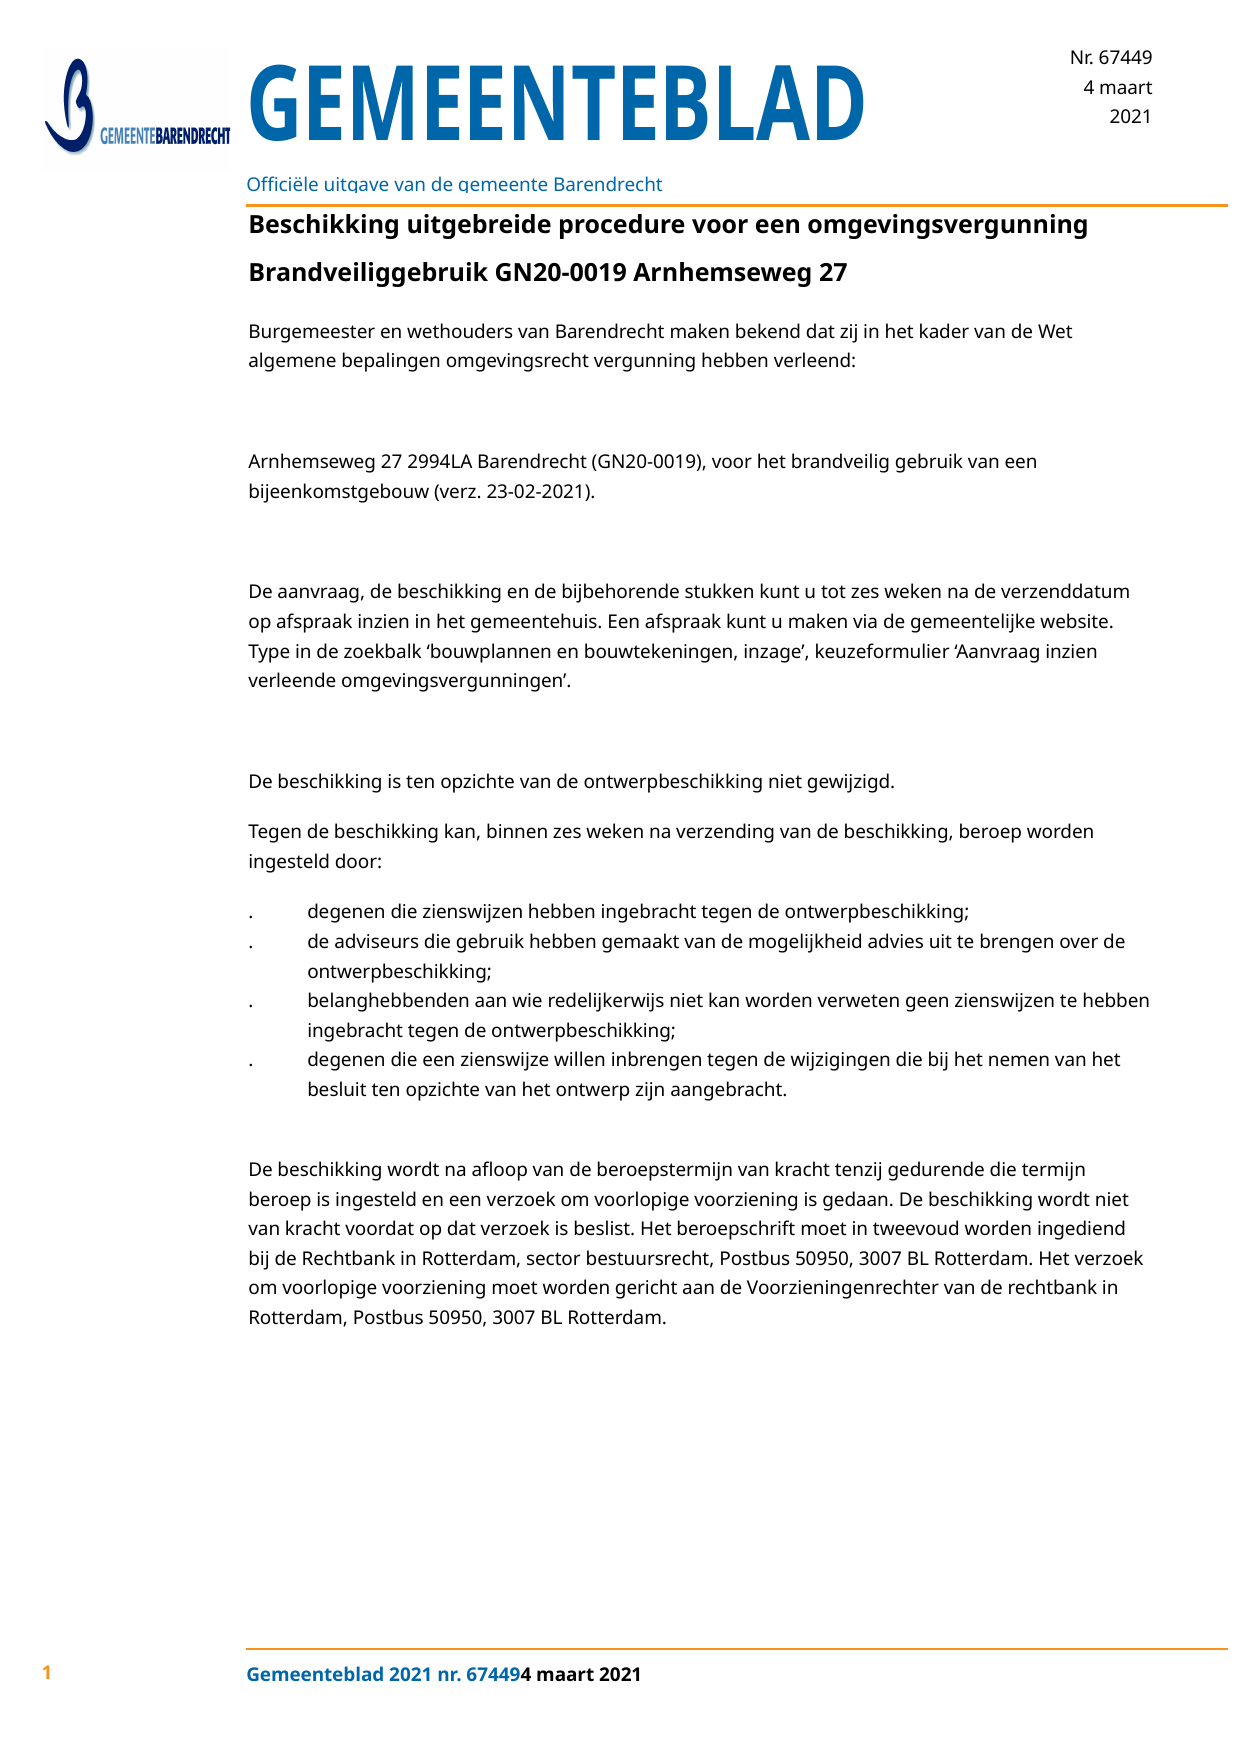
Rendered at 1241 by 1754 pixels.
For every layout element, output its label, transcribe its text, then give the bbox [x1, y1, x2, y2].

text De beschikking is ten opzichte van de ontwerpbeschikking niet gewijzigd. [248, 768, 1152, 794]
list degenen die zienswijzen hebben ingebracht tegen de ontwerpbeschikking; [248, 899, 1152, 924]
text Arnhemseweg 27 2994LA Barendrecht (GN20-0019), voor het brandveilig gebruik van een bijeenkomstgebouw (verz. 23-02-2021). [248, 448, 1152, 504]
text Burgemeester en wethouders van Barendrecht maken bekend dat zij in het kader van de Wet algemene bepalingen omgevingsrecht vergunning hebben verleend: [248, 318, 1152, 373]
picture [41, 47, 231, 172]
text Beschikking uitgebreide procedure voor een omgevingsvergunning Brandveiliggebruik GN20-0019 Arnhemseweg 27 [248, 207, 1152, 288]
text Tegen de beschikking kan, binnen zes weken na verzending van de beschikking, beroep worden ingesteld door: [248, 819, 1152, 874]
text De beschikking wordt na afloop van de beroepstermijn van kracht tenzij gedurende die termijn beroep is ingesteld en een verzoek om voorlopige voorziening is gedaan. De beschikking wordt niet van kracht voordat op dat verzoek is beslist. Het beroepschrift moet in tweevoud worden ingediend bij de Rechtbank in Rotterdam, sector bestuursrecht, Postbus 50950, 3007 BL Rotterdam. Het verzoek om voorlopige voorziening moet worden gericht aan de Voorzieningenrechter van de rechtbank in Rotterdam, Postbus 50950, 3007 BL Rotterdam. [248, 1156, 1152, 1330]
list degenen die een zienswijze willen inbrengen tegen de wijzigingen die bij het nemen van het besluit ten opzichte van het ontwerp zijn aangebracht. [248, 1047, 1152, 1102]
list de adviseurs die gebruik hebben gemaakt van de mogelijkheid advies uit te brengen over de ontwerpbeschikking; [248, 928, 1152, 984]
list belanghebbenden aan wie redelijkerwijs niet kan worden verweten geen zienswijzen te hebben ingebracht tegen de ontwerpbeschikking; [248, 987, 1152, 1043]
text De aanvraag, de beschikking en de bijbehorende stukken kunt u tot zes weken na de verzenddatum op afspraak inzien in het gemeentehuis. Een afspraak kunt u maken via de gemeentelijke website. Type in de zoekbalk ‘bouwplannen en bouwtekeningen, inzage’, keuzeformulier ‘Aanvraag inzien verleende omgevingsvergunningen’. [248, 579, 1152, 693]
